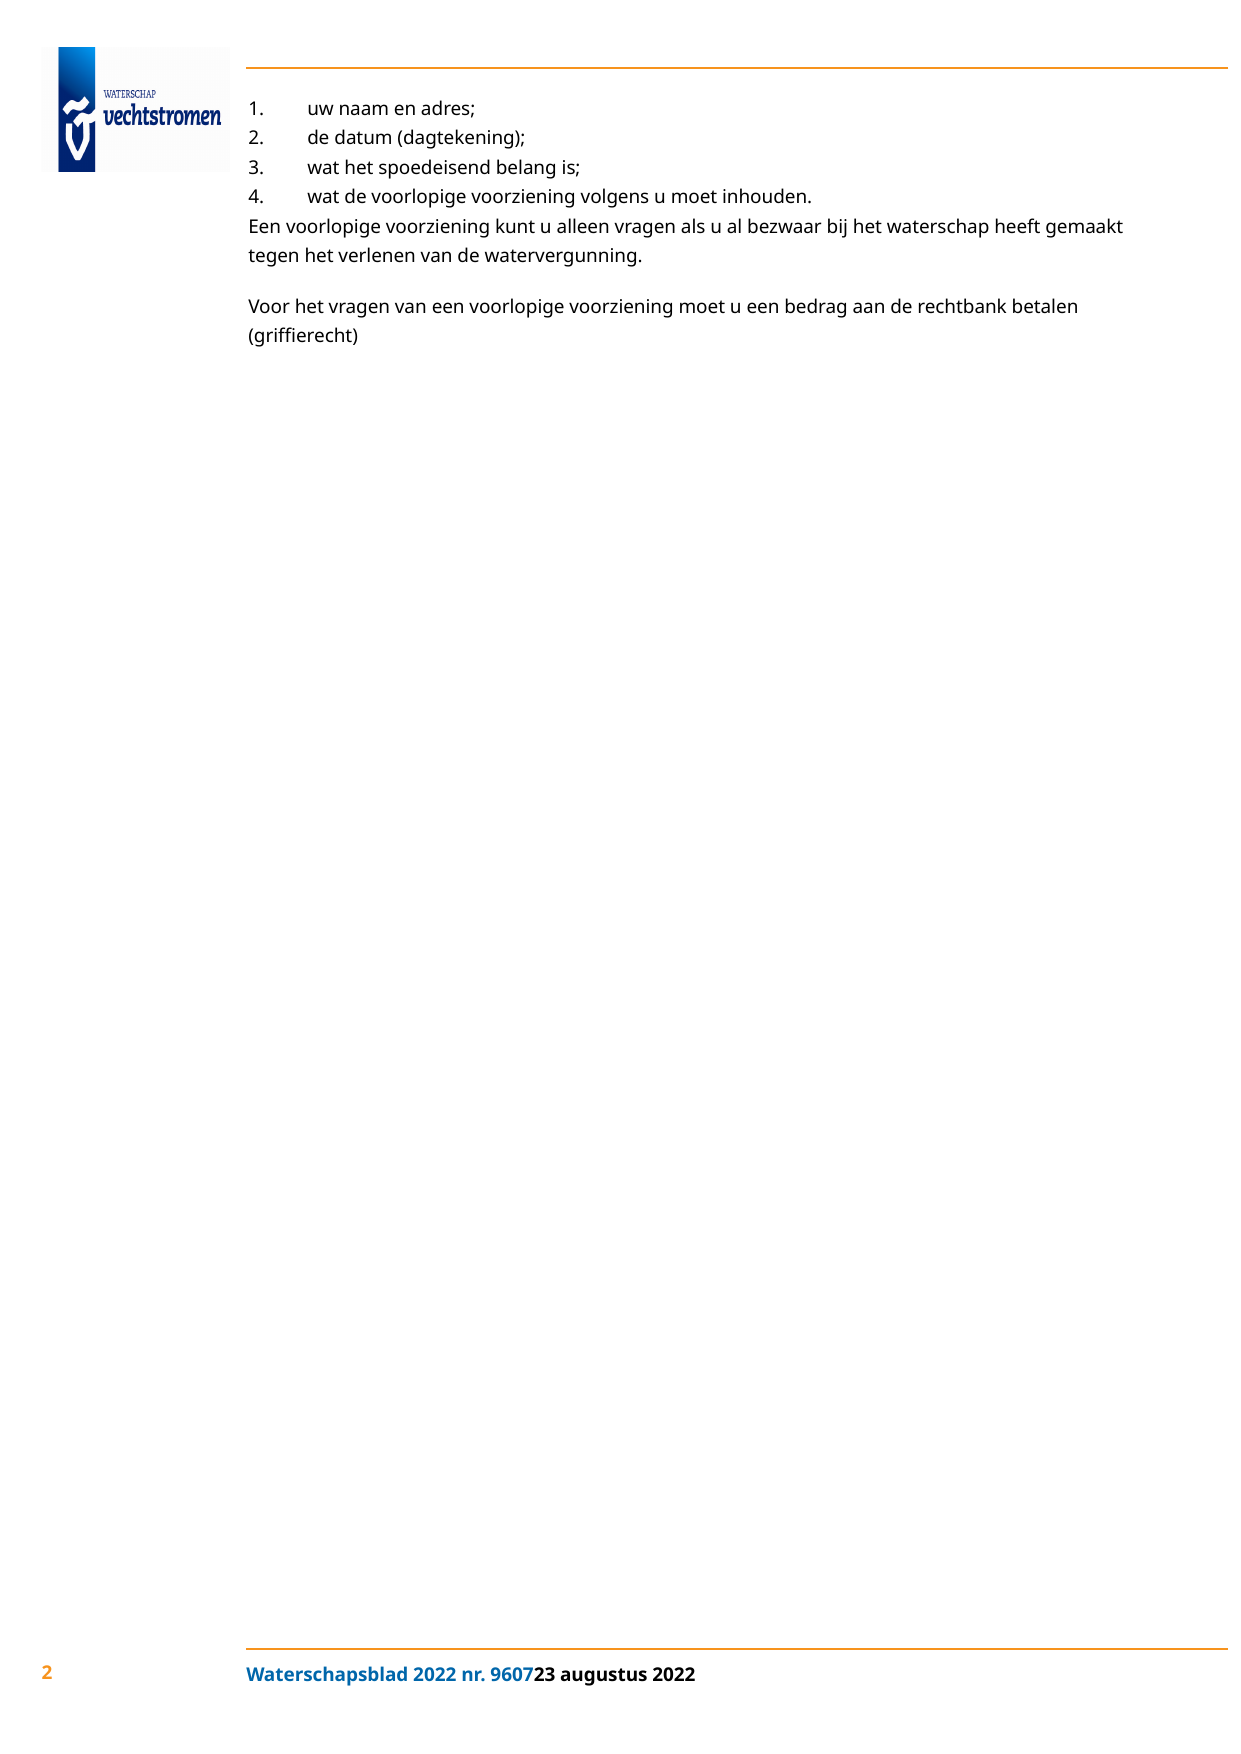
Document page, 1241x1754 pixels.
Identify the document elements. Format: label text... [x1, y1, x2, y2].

text Een voorlopige voorziening kunt u alleen vragen als u al bezwaar bij het waterschap heeft gemaakt tegen het verlenen van de watervergunning. [248, 213, 1152, 268]
picture [41, 47, 231, 172]
list uw naam en adres; [248, 95, 1152, 121]
text Voor het vragen van een voorlopige voorziening moet u een bedrag aan de rechtbank betalen (griffierecht) [248, 293, 1152, 348]
list wat het spoedeisend belang is; [248, 154, 1152, 180]
list wat de voorlopige voorziening volgens u moet inhouden. [248, 183, 1152, 209]
list de datum (dagtekening); [248, 124, 1152, 150]
